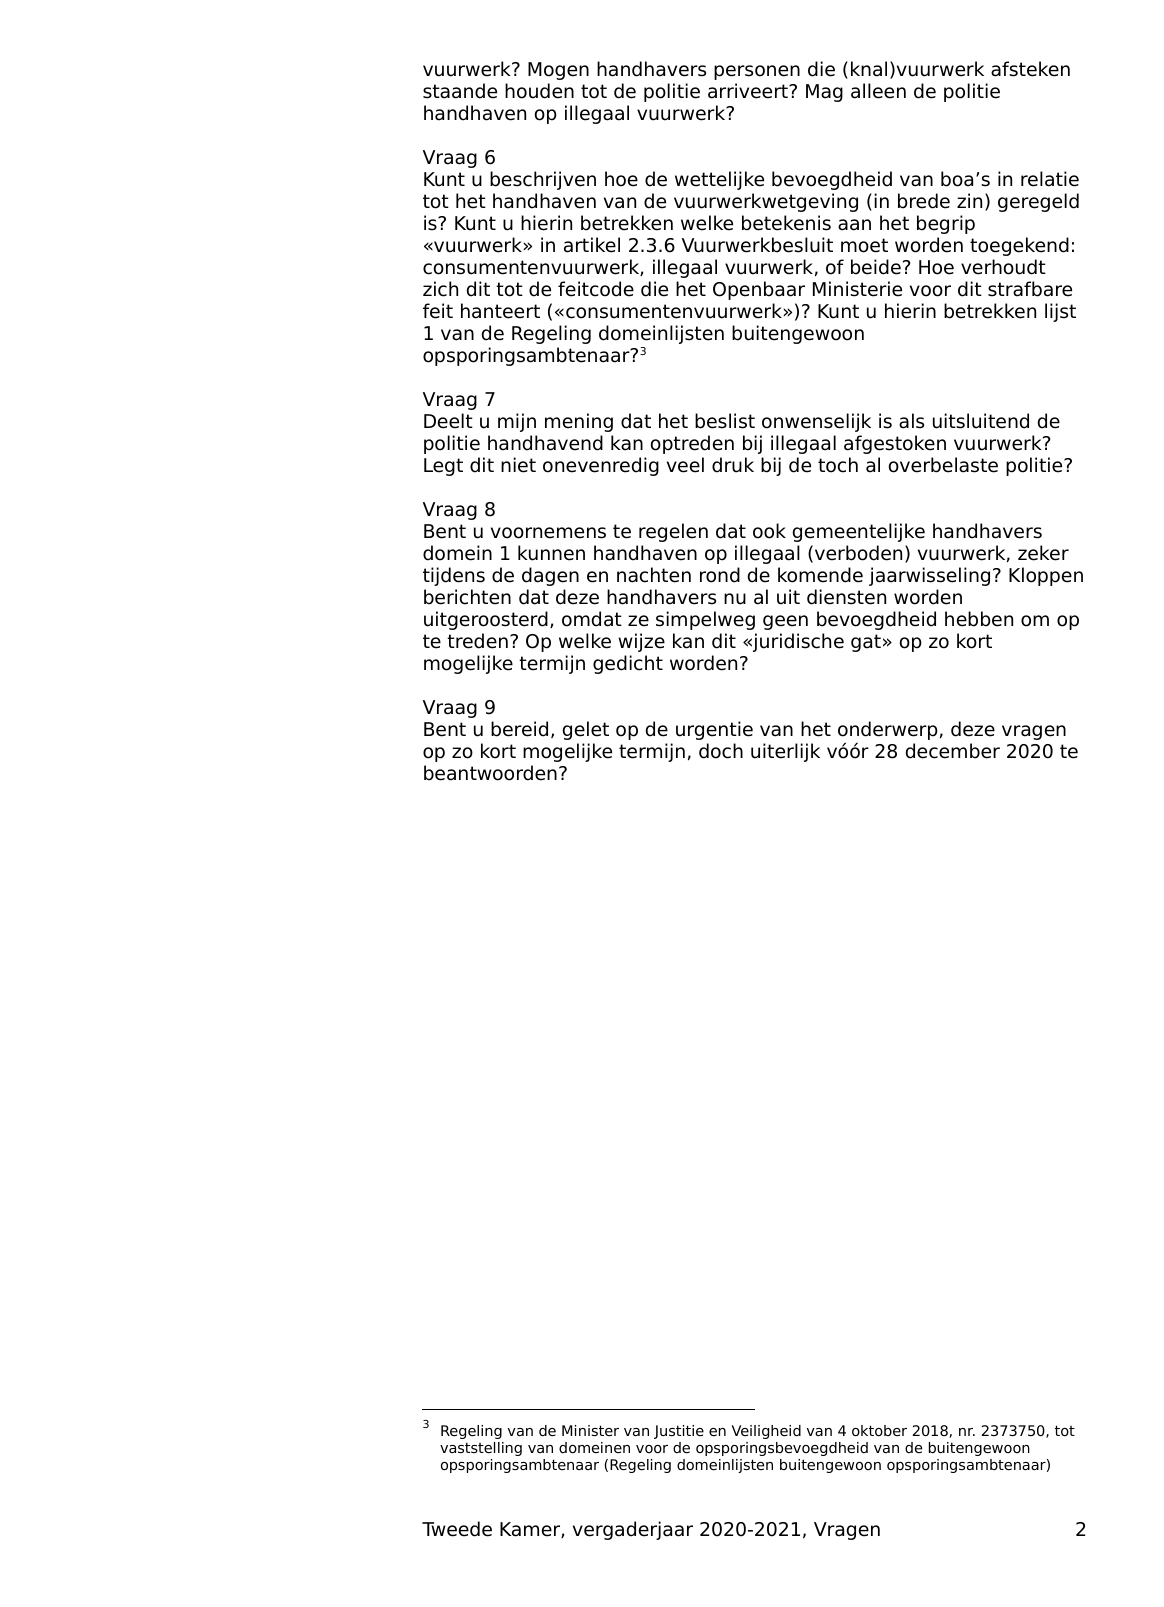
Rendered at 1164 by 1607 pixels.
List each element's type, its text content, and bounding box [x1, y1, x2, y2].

text vuurwerk? Mogen handhavers personen die (knal)vuurwerk afsteken staande houden tot de politie arriveert? Mag alleen de politie handhaven op illegaal vuurwerk? [422, 59, 1087, 125]
text Bent u voornemens te regelen dat ook gemeentelijke handhavers domein 1 kunnen handhaven op illegaal (verboden) vuurwerk, zeker tijdens de dagen en nachten rond de komende jaarwisseling? Kloppen berichten dat deze handhavers nu al uit diensten worden uitgeroosterd, omdat ze simpelweg geen bevoegdheid hebben om op te treden? Op welke wijze kan dit «juridische gat» op zo kort mogelijke termijn gedicht worden? [422, 521, 1087, 675]
text Deelt u mijn mening dat het beslist onwenselijk is als uitsluitend de politie handhavend kan optreden bij illegaal afgestoken vuurwerk? Legt dit niet onevenredig veel druk bij de toch al overbelaste politie? [422, 411, 1087, 477]
text Vraag 7 [422, 389, 1087, 411]
text Regeling van de Minister van Justitie en Veiligheid van 4 oktober 2018, nr. 2373750, tot vaststelling van domeinen voor de opsporingsbevoegdheid van de buitengewoon opsporingsambtenaar (Regeling domeinlijsten buitengewoon opsporingsambtenaar) [422, 1418, 1087, 1474]
text Vraag 6 [422, 147, 1087, 169]
text Bent u bereid, gelet op de urgentie van het onderwerp, deze vragen op zo kort mogelijke termijn, doch uiterlijk vóór 28 december 2020 te beantwoorden? [422, 719, 1087, 785]
text Kunt u beschrijven hoe de wettelijke bevoegdheid van boa’s in relatie tot het handhaven van de vuurwerkwetgeving (in brede zin) geregeld is? Kunt u hierin betrekken welke betekenis aan het begrip «vuurwerk» in artikel 2.3.6 Vuurwerkbesluit moet worden toegekend: consumentenvuurwerk, illegaal vuurwerk, of beide? Hoe verhoudt zich dit tot de feitcode die het Openbaar Ministerie voor dit strafbare feit hanteert («consumentenvuurwerk»)? Kunt u hierin betrekken lijst 1 van de Regeling domeinlijsten buitengewoon opsporingsambtenaar? [422, 169, 1087, 367]
text Vraag 8 [422, 499, 1087, 521]
text Vraag 9 [422, 697, 1087, 719]
